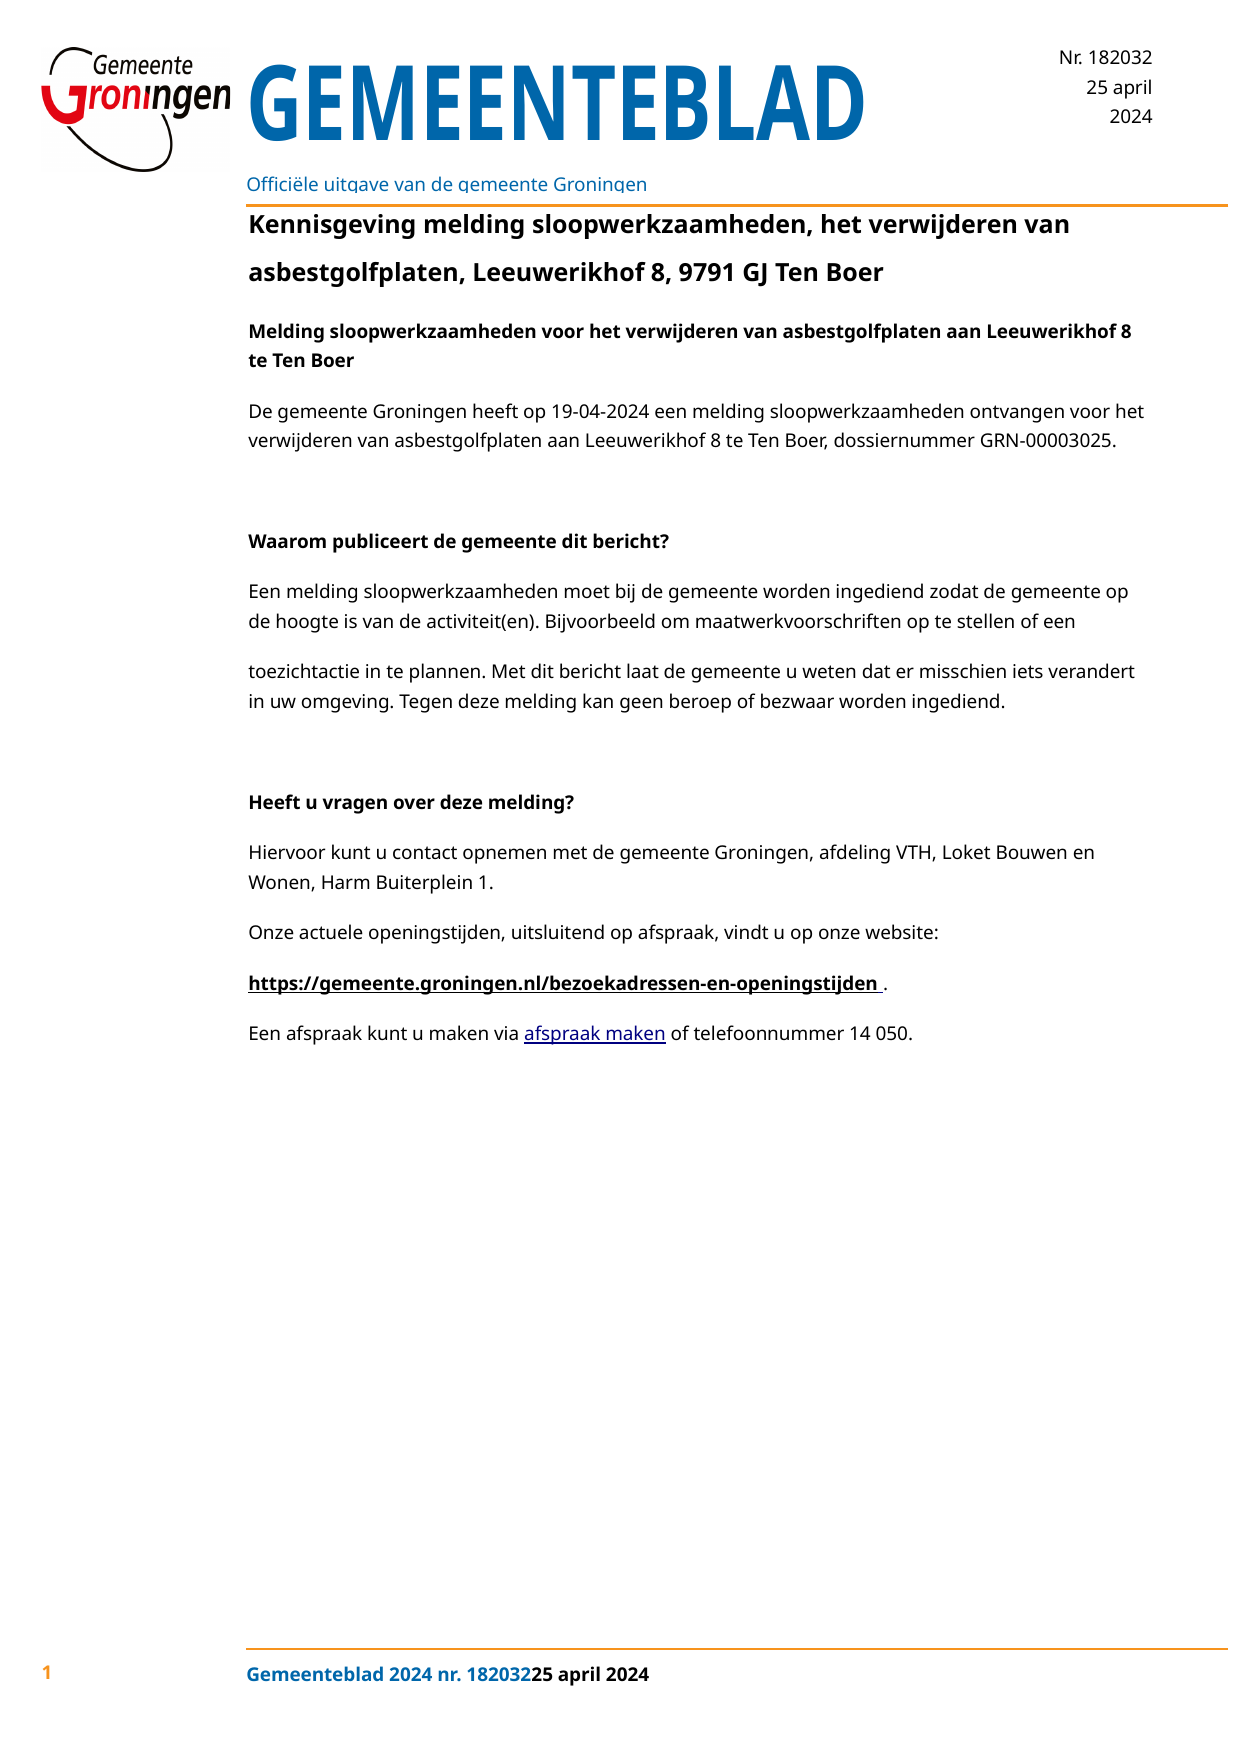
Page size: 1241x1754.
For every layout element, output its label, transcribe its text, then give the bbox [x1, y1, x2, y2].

text Melding sloopwerkzaamheden voor het verwijderen van asbestgolfplaten aan Leeuwerikhof 8 te Ten Boer [248, 318, 1152, 373]
text Een melding sloopwerkzaamheden moet bij de gemeente worden ingediend zodat de gemeente op de hoogte is van de activiteit(en). Bijvoorbeeld om maatwerkvoorschriften op te stellen of een [248, 579, 1152, 634]
text Een afspraak kunt u maken via afspraak maken of telefoonnummer 14 050. [248, 1020, 1152, 1046]
text Kennisgeving melding sloopwerkzaamheden, het verwijderen van asbestgolfplaten, Leeuwerikhof 8, 9791 GJ Ten Boer [248, 207, 1152, 288]
picture [41, 47, 231, 172]
text Heeft u vragen over deze melding? [248, 789, 1152, 815]
text toezichtactie in te plannen. Met dit bericht laat de gemeente u weten dat er misschien iets verandert in uw omgeving. Tegen deze melding kan geen beroep of bezwaar worden ingediend. [248, 659, 1152, 714]
text https://gemeente.groningen.nl/bezoekadressen-en-openingstijden . [248, 970, 1152, 996]
text Onze actuele openingstijden, uitsluitend op afspraak, vindt u op onze website: [248, 919, 1152, 945]
text Hiervoor kunt u contact opnemen met de gemeente Groningen, afdeling VTH, Loket Bouwen en Wonen, Harm Buiterplein 1. [248, 839, 1152, 895]
text De gemeente Groningen heeft op 19-04-2024 een melding sloopwerkzaamheden ontvangen voor het verwijderen van asbestgolfplaten aan Leeuwerikhof 8 te Ten Boer, dossiernummer GRN-00003025. [248, 398, 1152, 453]
text Waarom publiceert de gemeente dit bericht? [248, 528, 1152, 554]
